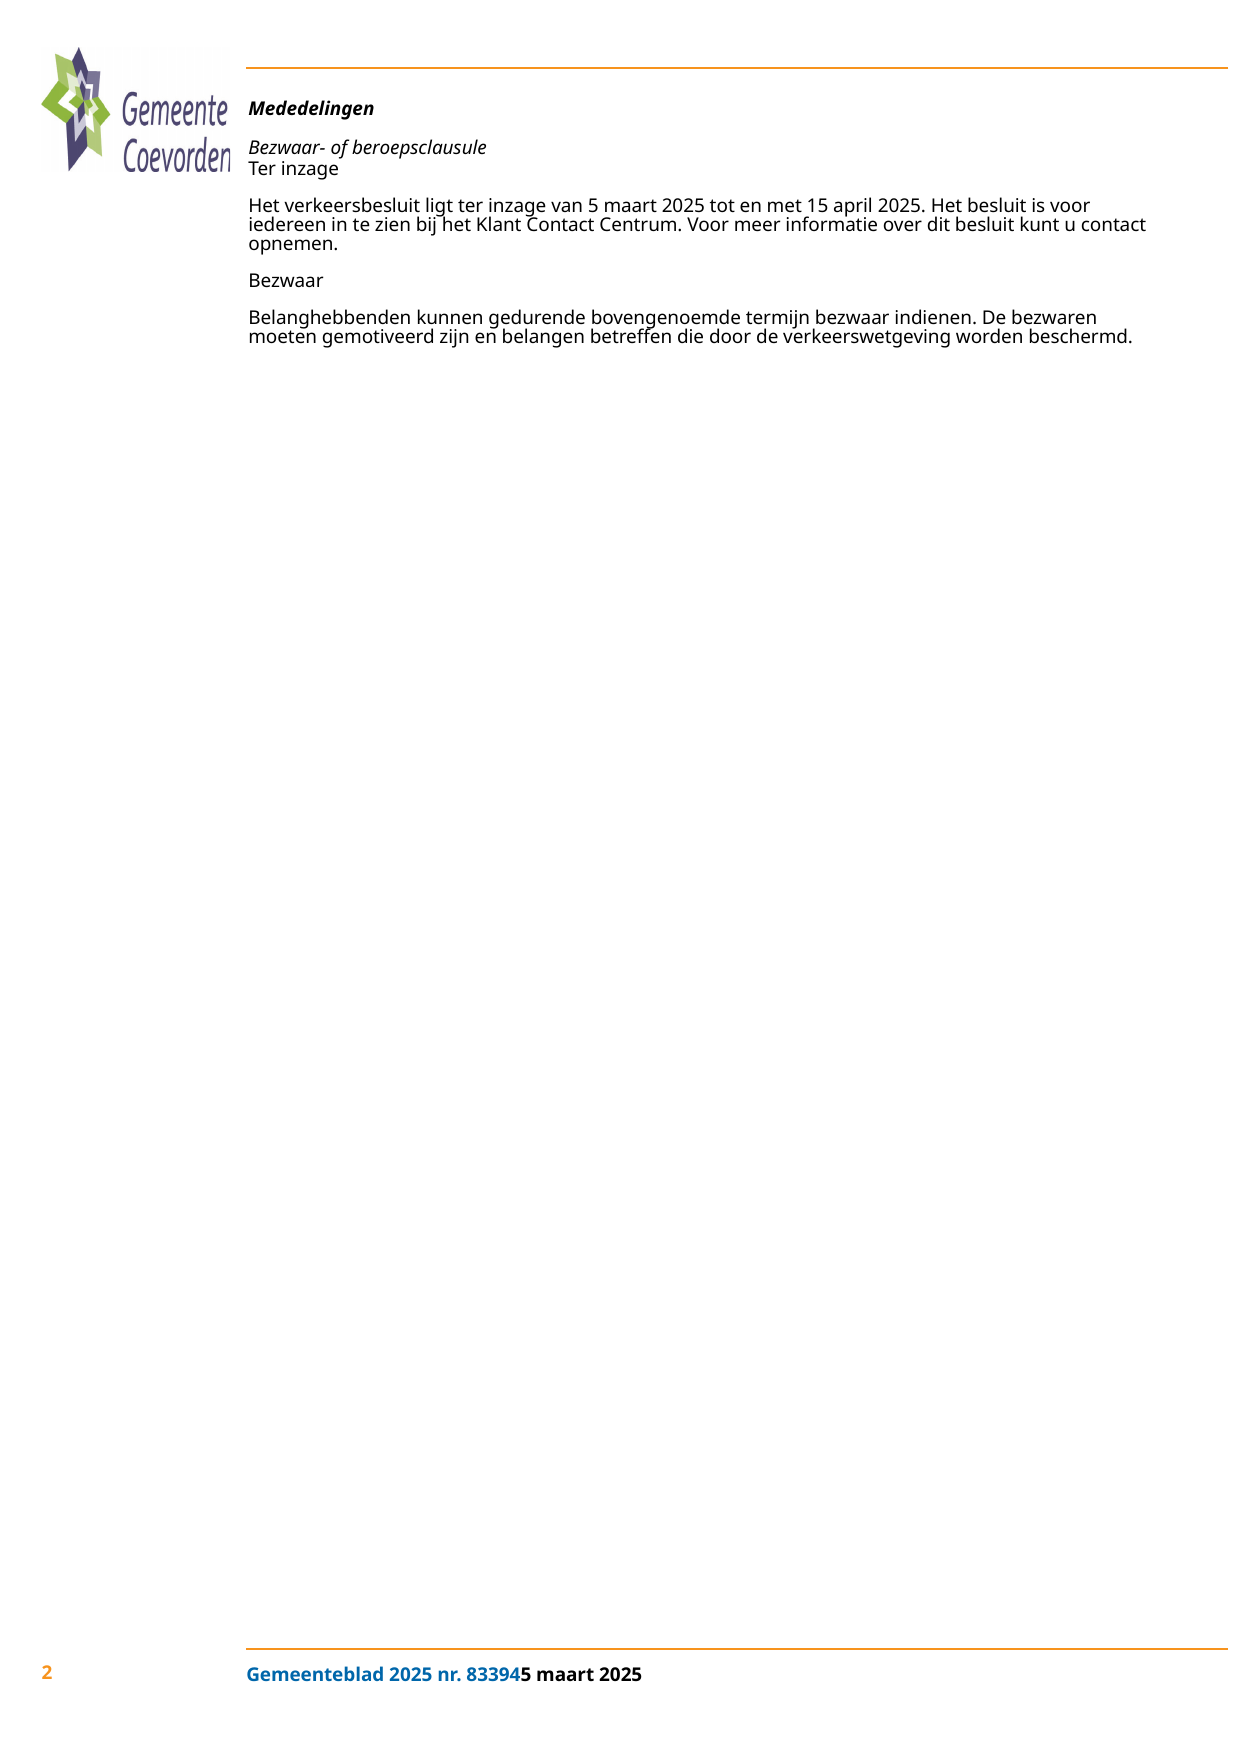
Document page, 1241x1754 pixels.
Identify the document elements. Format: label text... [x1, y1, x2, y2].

text Ter inzage [248, 160, 1152, 179]
text Bezwaar- of beroepsclausule [248, 134, 1152, 160]
text Bezwaar [248, 272, 1152, 292]
text Mededelingen [248, 95, 1152, 121]
text Belanghebbenden kunnen gedurende bovengenoemde termijn bezwaar indienen. De bezwaren moeten gemotiveerd zijn en belangen betreffen die door de verkeerswetgeving worden beschermd. [248, 309, 1152, 348]
text Het verkeersbesluit ligt ter inzage van 5 maart 2025 tot en met 15 april 2025. Het besluit is voor iedereen in te zien bij het Klant Contact Centrum. Voor meer informatie over dit besluit kunt u contact opnemen. [248, 197, 1152, 254]
picture [41, 47, 231, 172]
